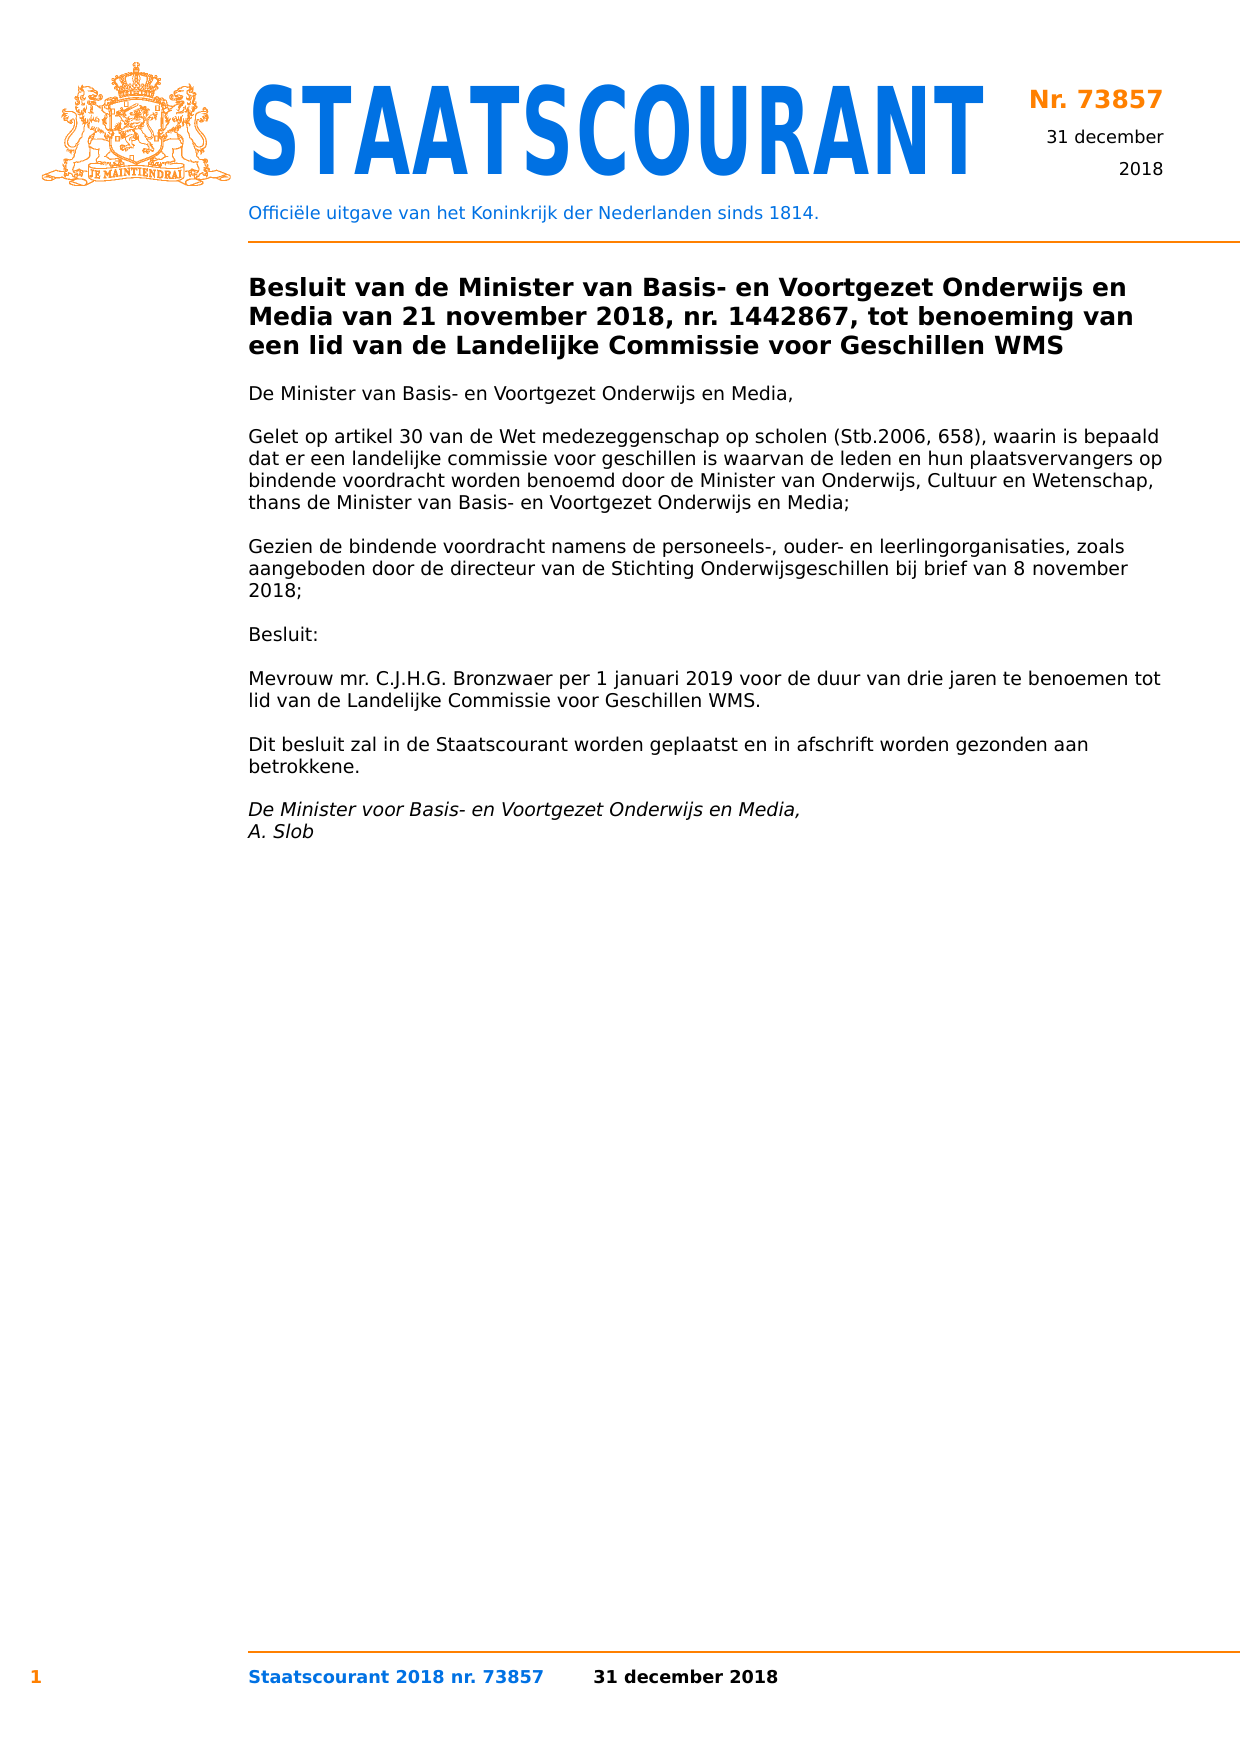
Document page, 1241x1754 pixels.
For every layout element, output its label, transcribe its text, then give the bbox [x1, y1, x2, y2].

table_cell Officiële uitgave van het Koninkrijk der Nederlanden sinds 1814. [248, 203, 1240, 241]
table_cell 2018 [998, 153, 1240, 203]
text De Minister voor Basis- en Voortgezet Onderwijs en Media, A. Slob [248, 799, 1163, 843]
text Gezien de bindende voordracht namens de personeels-, ouder- en leerlingorganisaties, zoals aangeboden door de directeur van de Stichting Onderwijsgeschillen bij brief van 8 november 2018; [248, 536, 1163, 602]
table_header STAATSCOURANT [248, 62, 998, 203]
picture [41, 62, 231, 186]
text De Minister van Basis- en Voortgezet Onderwijs en Media, [248, 382, 1163, 404]
text Mevrouw mr. C.J.H.G. Bronzwaer per 1 januari 2019 voor de duur van drie jaren te benoemen tot lid van de Landelijke Commissie voor Geschillen WMS. [248, 668, 1163, 712]
text Gelet op artikel 30 van de Wet medezeggenschap op scholen (Stb.2006, 658), waarin is bepaald dat er een landelijke commissie voor geschillen is waarvan de leden en hun plaatsvervangers op bindende voordracht worden benoemd door de Minister van Onderwijs, Cultuur en Wetenschap, thans de Minister van Basis- en Voortgezet Onderwijs en Media; [248, 426, 1163, 514]
text Besluit: [248, 624, 1163, 646]
text Dit besluit zal in de Staatscourant worden geplaatst en in afschrift worden gezonden aan betrokkene. [248, 733, 1163, 777]
table_header [25, 62, 248, 241]
subtitle Besluit van de Minister van Basis- en Voortgezet Onderwijs en Media van 21 november 2018, nr. 1442867, tot benoeming van een lid van de Landelijke Commissie voor Geschillen WMS [248, 273, 1163, 361]
table_header Nr. 73857 [998, 62, 1240, 121]
table_cell 31 december [998, 121, 1240, 153]
